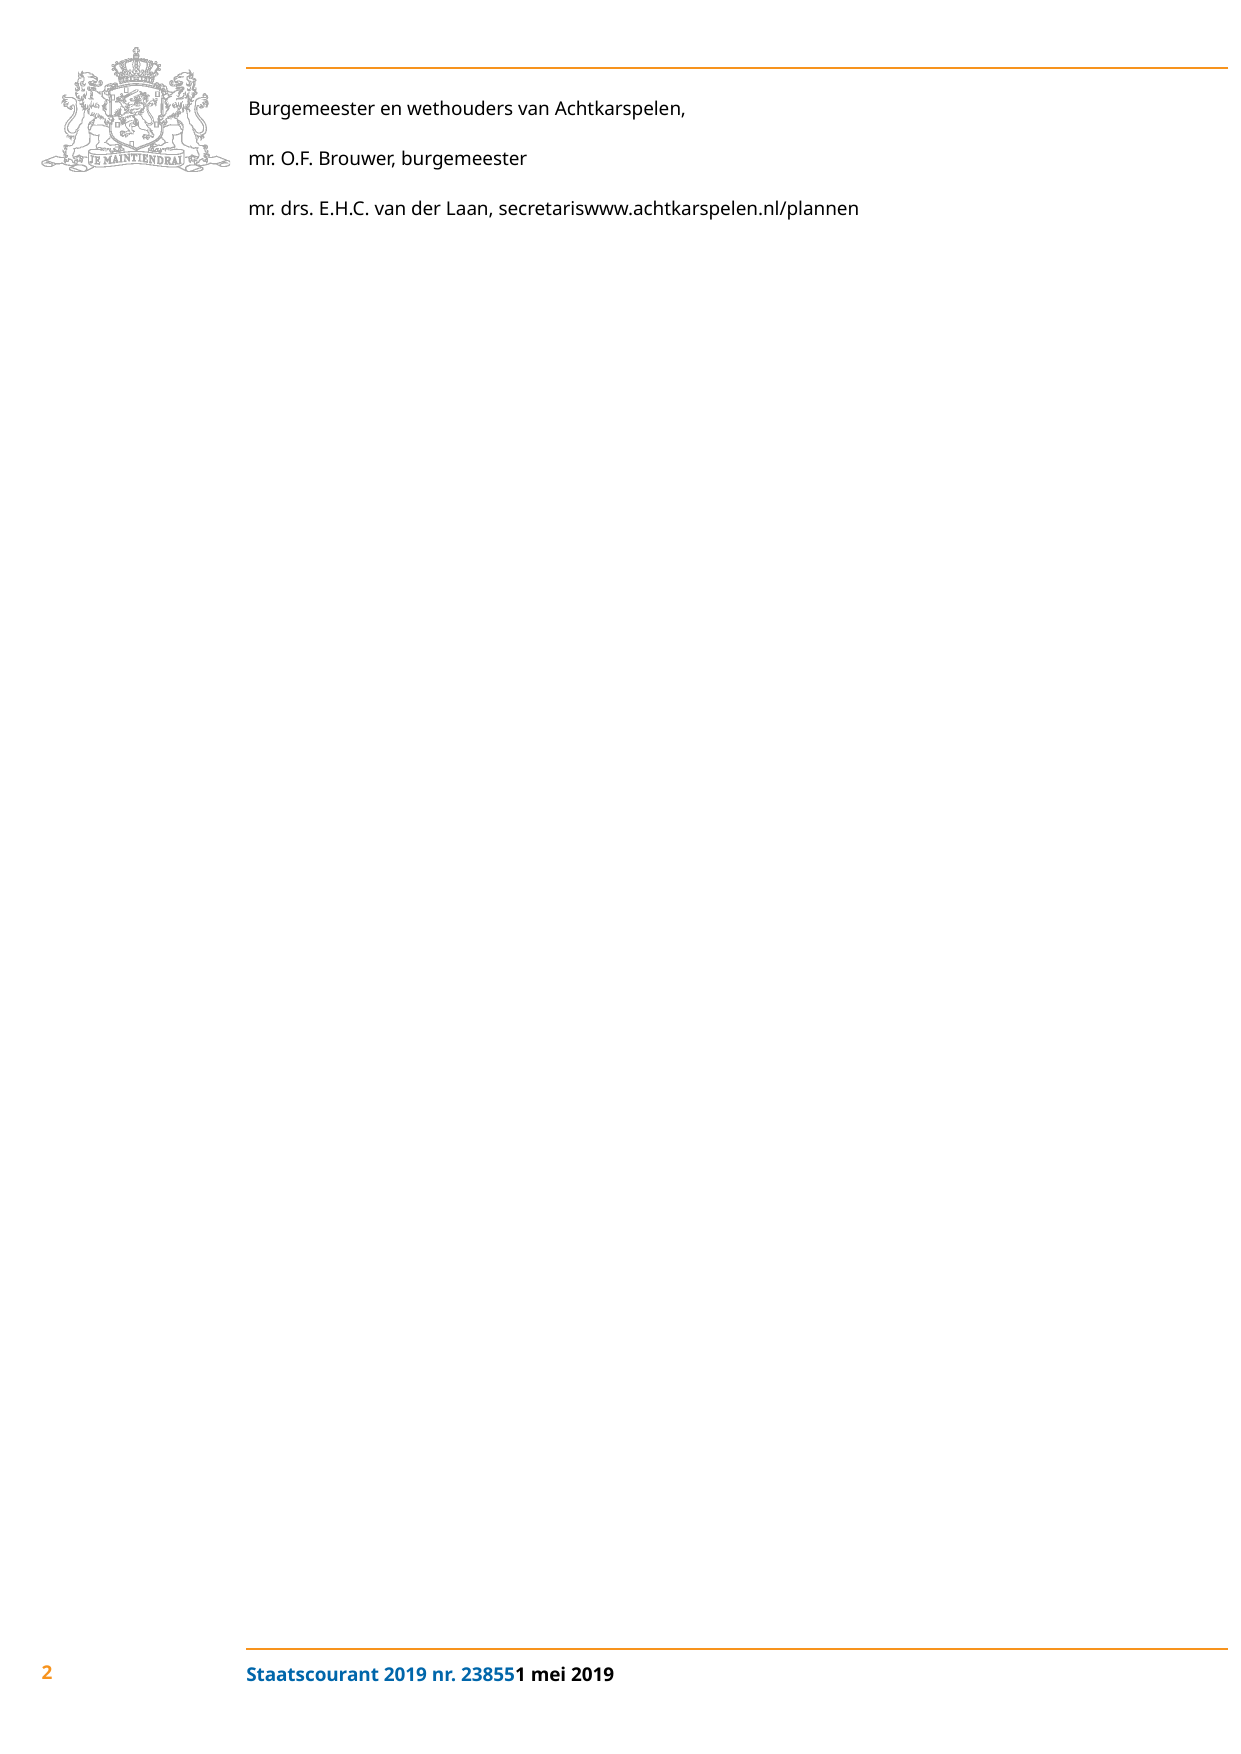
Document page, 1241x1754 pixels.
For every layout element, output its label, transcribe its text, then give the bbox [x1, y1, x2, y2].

text mr. O.F. Brouwer, burgemeester [248, 145, 1152, 171]
picture [41, 47, 231, 172]
text Burgemeester en wethouders van Achtkarspelen, [248, 95, 1152, 121]
text mr. drs. E.H.C. van der Laan, secretariswww.achtkarspelen.nl/plannen [248, 196, 1152, 221]
